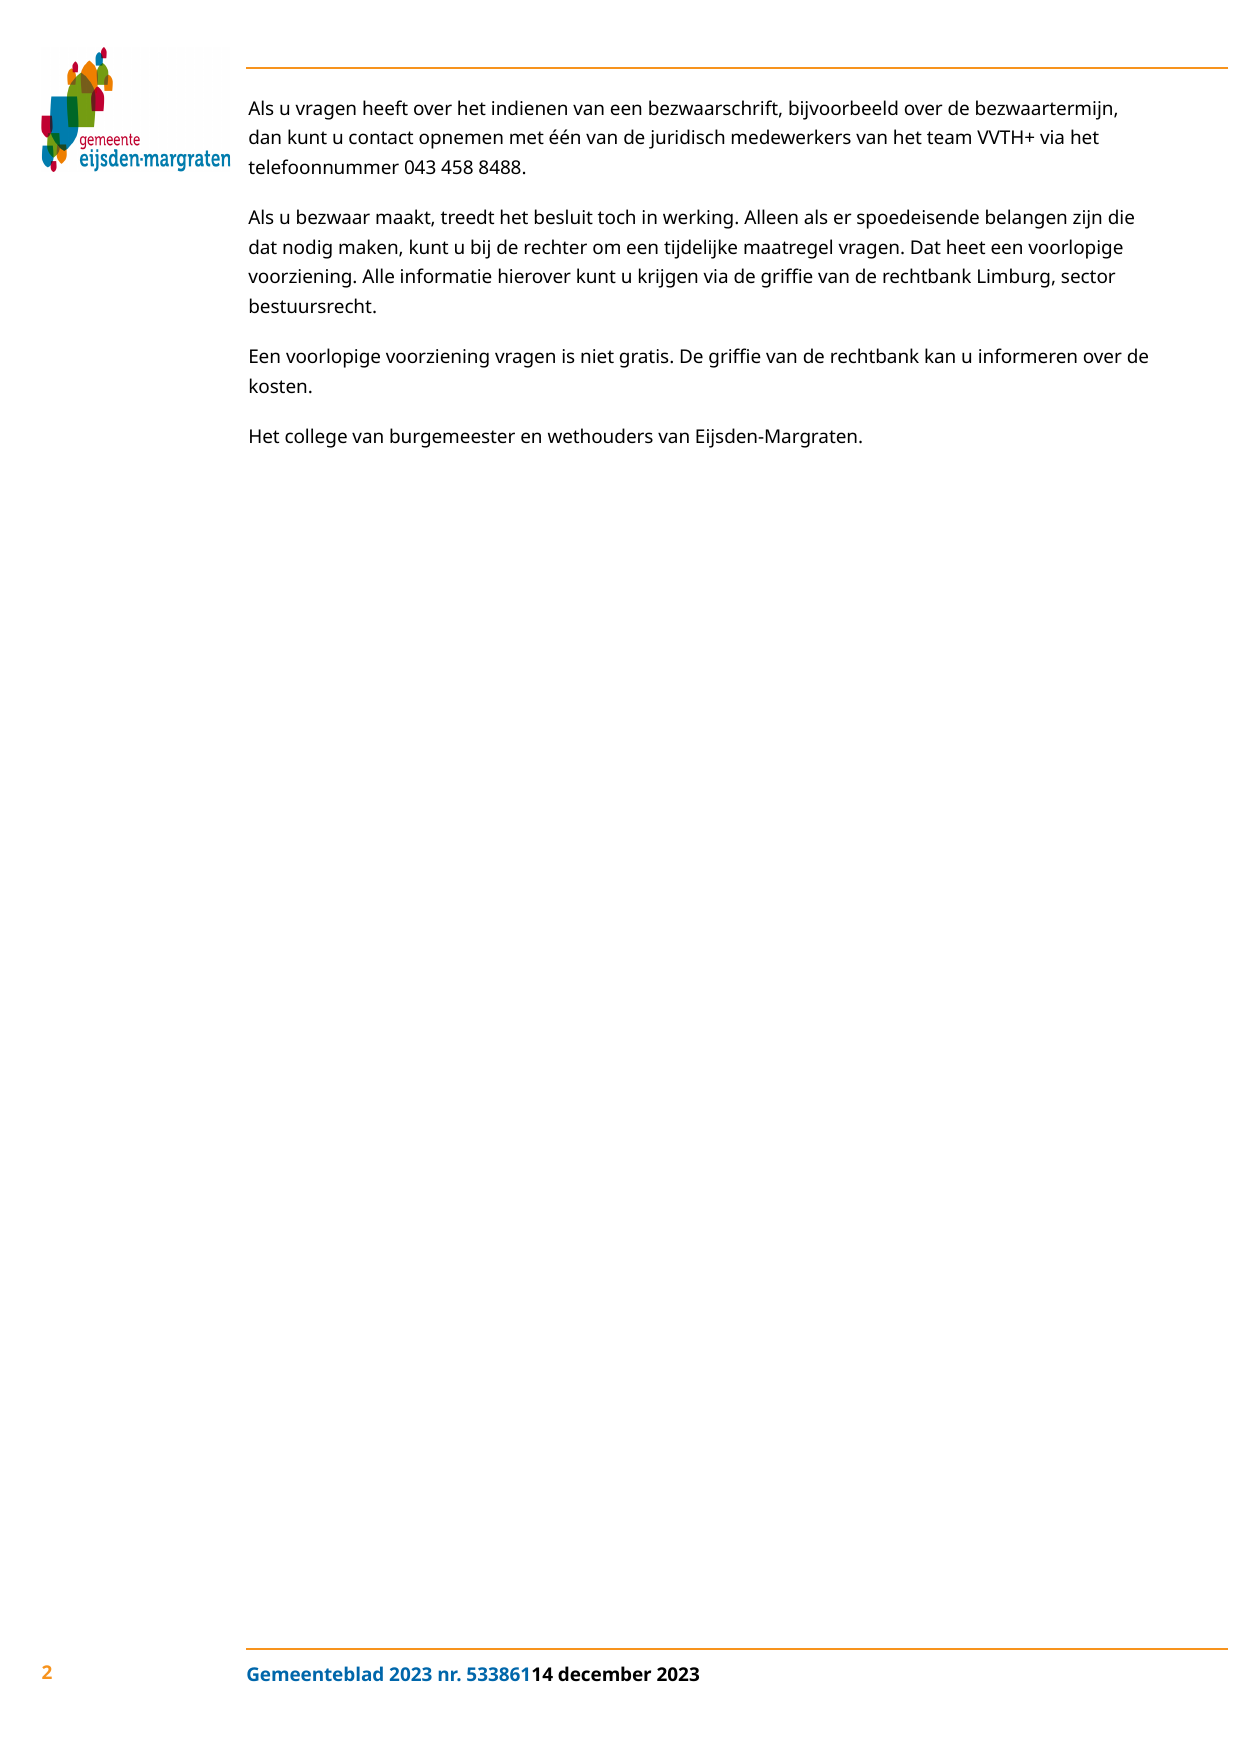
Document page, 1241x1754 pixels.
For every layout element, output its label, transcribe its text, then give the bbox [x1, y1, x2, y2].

picture [41, 47, 231, 172]
text Een voorlopige voorziening vragen is niet gratis. De griffie van de rechtbank kan u informeren over de kosten. [248, 343, 1152, 399]
text Het college van burgemeester en wethouders van Eijsden-Margraten. [248, 423, 1152, 449]
text Als u vragen heeft over het indienen van een bezwaarschrift, bijvoorbeeld over de bezwaartermijn, dan kunt u contact opnemen met één van de juridisch medewerkers van het team VVTH+ via het telefoonnummer 043 458 8488. [248, 95, 1152, 180]
text Als u bezwaar maakt, treedt het besluit toch in werking. Alleen als er spoedeisende belangen zijn die dat nodig maken, kunt u bij de rechter om een tijdelijke maatregel vragen. Dat heet een voorlopige voorziening. Alle informatie hierover kunt u krijgen via de griffie van de rechtbank Limburg, sector bestuursrecht. [248, 204, 1152, 319]
